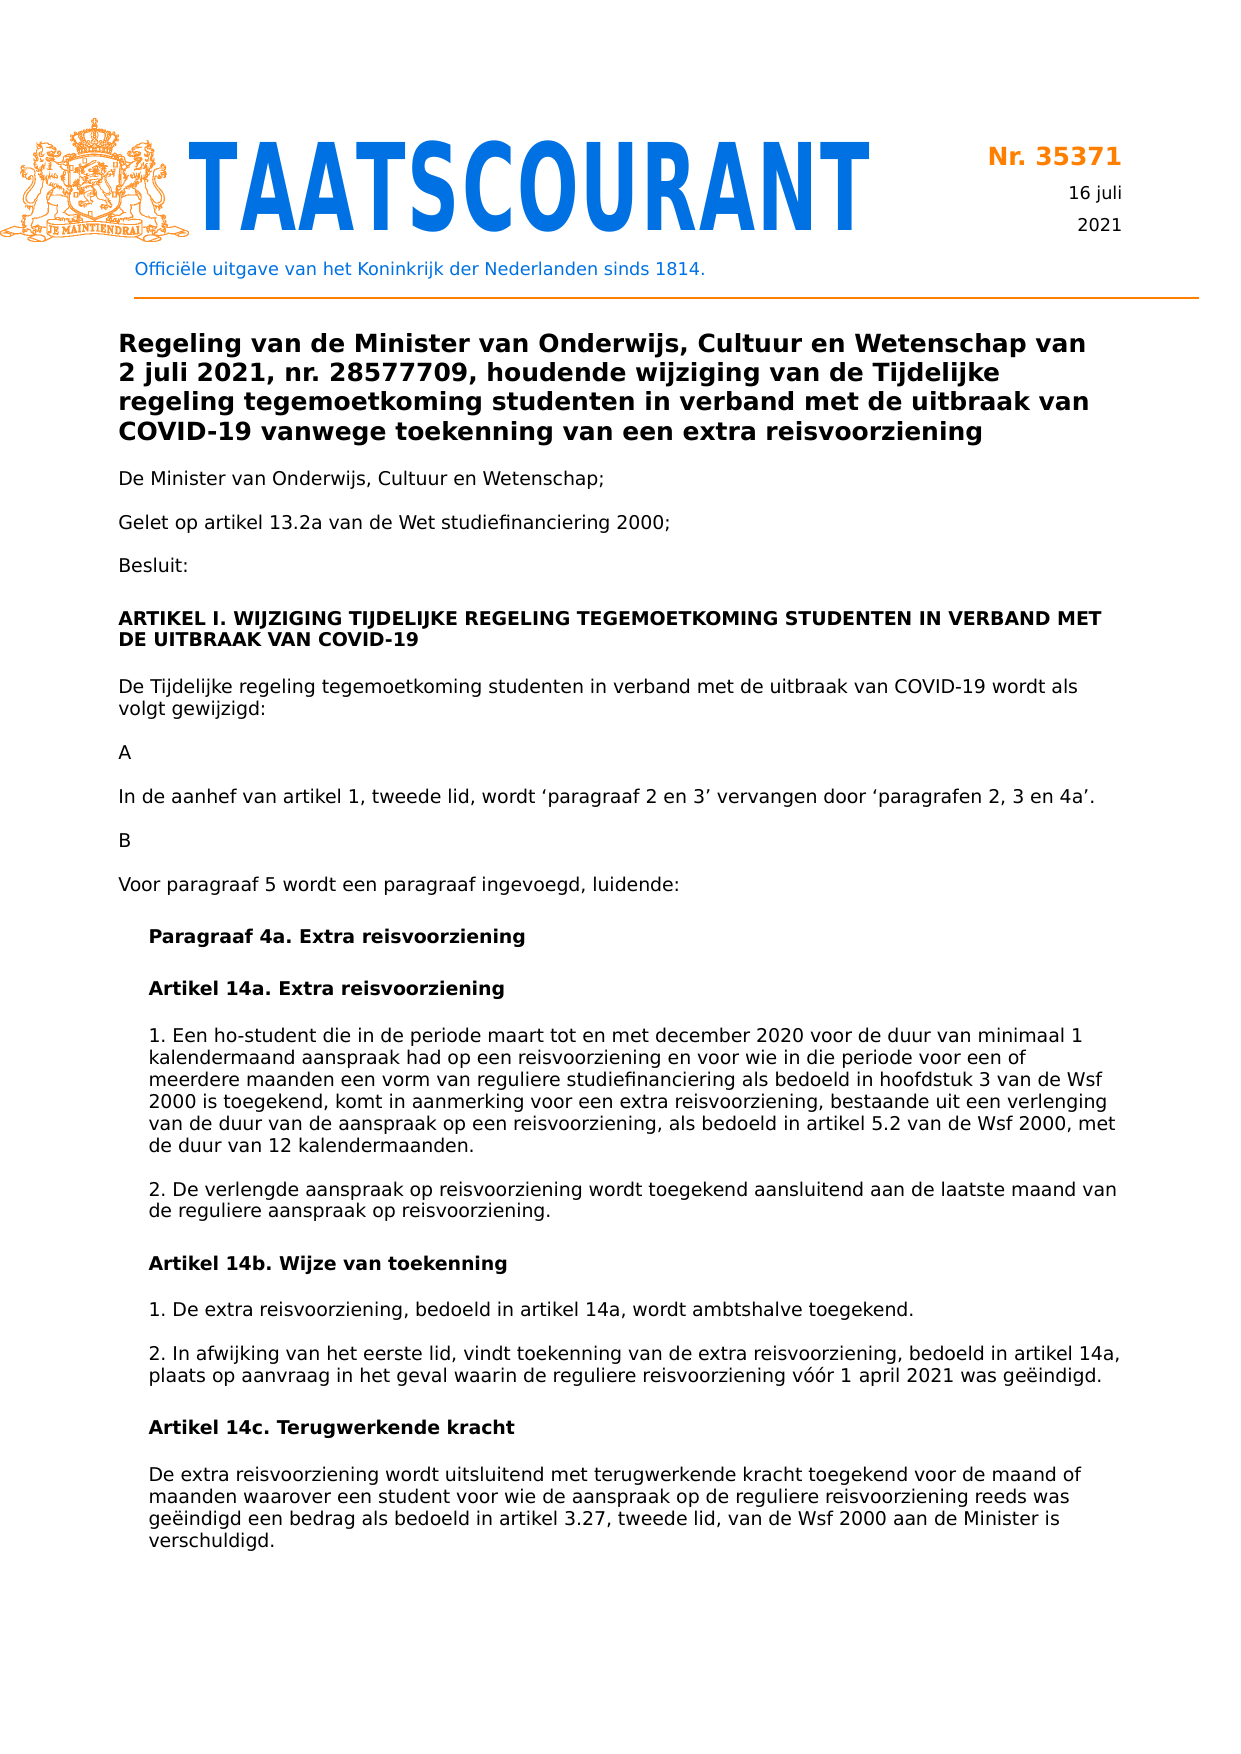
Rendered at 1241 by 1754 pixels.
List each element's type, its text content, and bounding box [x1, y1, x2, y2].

text Voor paragraaf 5 wordt een paragraaf ingevoegd, luidende: [118, 874, 1122, 896]
subtitle Artikel 14b. Wijze van toekenning [148, 1252, 1122, 1274]
table_cell 2021 [939, 209, 1199, 259]
text Besluit: [118, 555, 1122, 577]
text 2. De verlengde aanspraak op reisvoorziening wordt toegekend aansluitend aan de laatste maand van de reguliere aanspraak op reisvoorziening. [148, 1178, 1122, 1222]
subtitle Paragraaf 4a. Extra reisvoorziening [148, 926, 1122, 948]
subtitle Artikel 14c. Terugwerkende kracht [148, 1417, 1122, 1439]
subtitle Regeling van de Minister van Onderwijs, Cultuur en Wetenschap van 2 juli 2021, nr. 28577709, houdende wijziging van de Tijdelijke regeling tegemoetkoming studenten in verband met de uitbraak van COVID-19 vanwege toekenning van een extra reisvoorziening [118, 329, 1122, 446]
subtitle Artikel 14a. Extra reisvoorziening [148, 978, 1122, 1000]
text B [118, 830, 1122, 852]
text De Tijdelijke regeling tegemoetkoming studenten in verband met de uitbraak van COVID-19 wordt als volgt gewijzigd: [118, 676, 1122, 720]
text 1. De extra reisvoorziening, bedoeld in artikel 14a, wordt ambtshalve toegekend. [148, 1299, 1122, 1321]
text 1. Een ho-student die in de periode maart tot en met december 2020 voor de duur van minimaal 1 kalendermaand aanspraak had op een reisvoorziening en voor wie in die periode voor een of meerdere maanden een vorm van reguliere studiefinanciering als bedoeld in hoofdstuk 3 van de Wsf 2000 is toegekend, komt in aanmerking voor een extra reisvoorziening, bestaande uit een verlenging van de duur van de aanspraak op een reisvoorziening, als bedoeld in artikel 5.2 van de Wsf 2000, met de duur van 12 kalendermaanden. [148, 1025, 1122, 1157]
text In de aanhef van artikel 1, tweede lid, wordt ‘paragraaf 2 en 3’ vervangen door ‘paragrafen 2, 3 en 4a’. [118, 786, 1122, 808]
text 2. In afwijking van het eerste lid, vindt toekenning van de extra reisvoorziening, bedoeld in artikel 14a, plaats op aanvraag in het geval waarin de reguliere reisvoorziening vóór 1 april 2021 was geëindigd. [148, 1343, 1122, 1387]
table_cell Officiële uitgave van het Koninkrijk der Nederlanden sinds 1814. [134, 259, 1199, 297]
table_header Nr. 35371 [939, 118, 1199, 177]
table_header STAATSCOURANT [134, 118, 939, 259]
table_cell 16 juli [939, 177, 1199, 209]
picture [0, 118, 189, 242]
text De extra reisvoorziening wordt uitsluitend met terugwerkende kracht toegekend voor de maand of maanden waarover een student voor wie de aanspraak op de reguliere reisvoorziening reeds was geëindigd een bedrag als bedoeld in artikel 3.27, tweede lid, van de Wsf 2000 aan de Minister is verschuldigd. [148, 1464, 1122, 1552]
subtitle ARTIKEL I. WIJZIGING TIJDELIJKE REGELING TEGEMOETKOMING STUDENTEN IN VERBAND MET DE UITBRAAK VAN COVID-19 [118, 607, 1122, 651]
text Gelet op artikel 13.2a van de Wet studiefinanciering 2000; [118, 512, 1122, 533]
table_header [0, 242, 134, 297]
text De Minister van Onderwijs, Cultuur en Wetenschap; [118, 468, 1122, 490]
text A [118, 742, 1122, 764]
